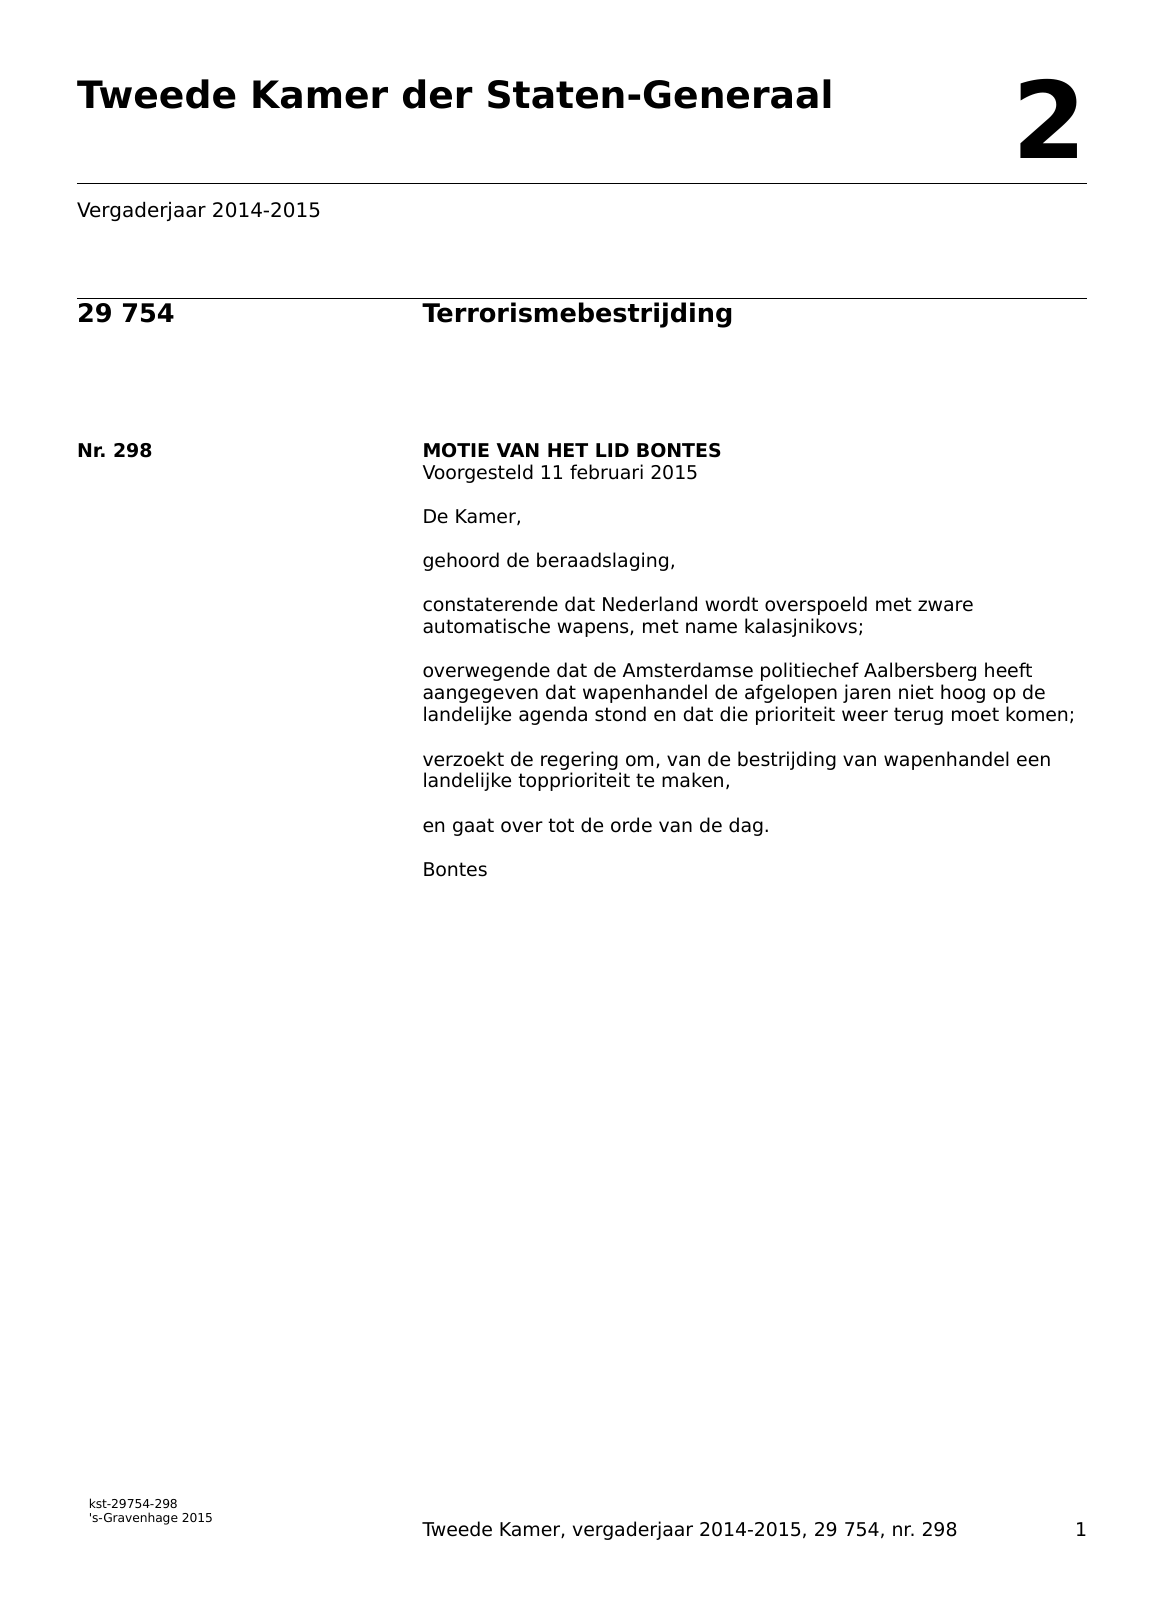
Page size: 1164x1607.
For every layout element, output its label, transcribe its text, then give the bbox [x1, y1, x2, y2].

table_header 2 [886, 59, 1087, 183]
table_cell Vergaderjaar 2014-2015 [77, 184, 1087, 298]
text 's-Gravenhage 2015 [88, 1511, 323, 1525]
text Voorgesteld 11 februari 2015 [422, 462, 1087, 484]
text gehoord de beraadslaging, [422, 550, 1087, 572]
text constaterende dat Nederland wordt overspoeld met zware automatische wapens, met name kalasjnikovs; [422, 594, 1087, 638]
subtitle 29 754 Terrorismebestrijding [77, 299, 1087, 329]
text en gaat over tot de orde van de dag. [422, 814, 1087, 837]
text verzoekt de regering om, van de bestrijding van wapenhandel een landelijke topprioriteit te maken, [422, 748, 1087, 792]
text kst-29754-298 [88, 1497, 323, 1511]
text Bontes [422, 859, 1087, 881]
text overwegende dat de Amsterdamse politiechef Aalbersberg heeft aangegeven dat wapenhandel de afgelopen jaren niet hoog op de landelijke agenda stond en dat die prioriteit weer terug moet komen; [422, 660, 1087, 726]
subtitle Nr. 298 MOTIE VAN HET LID BONTES [77, 440, 1087, 462]
table_header Tweede Kamer der Staten-Generaal [77, 59, 886, 183]
text De Kamer, [422, 506, 1087, 528]
